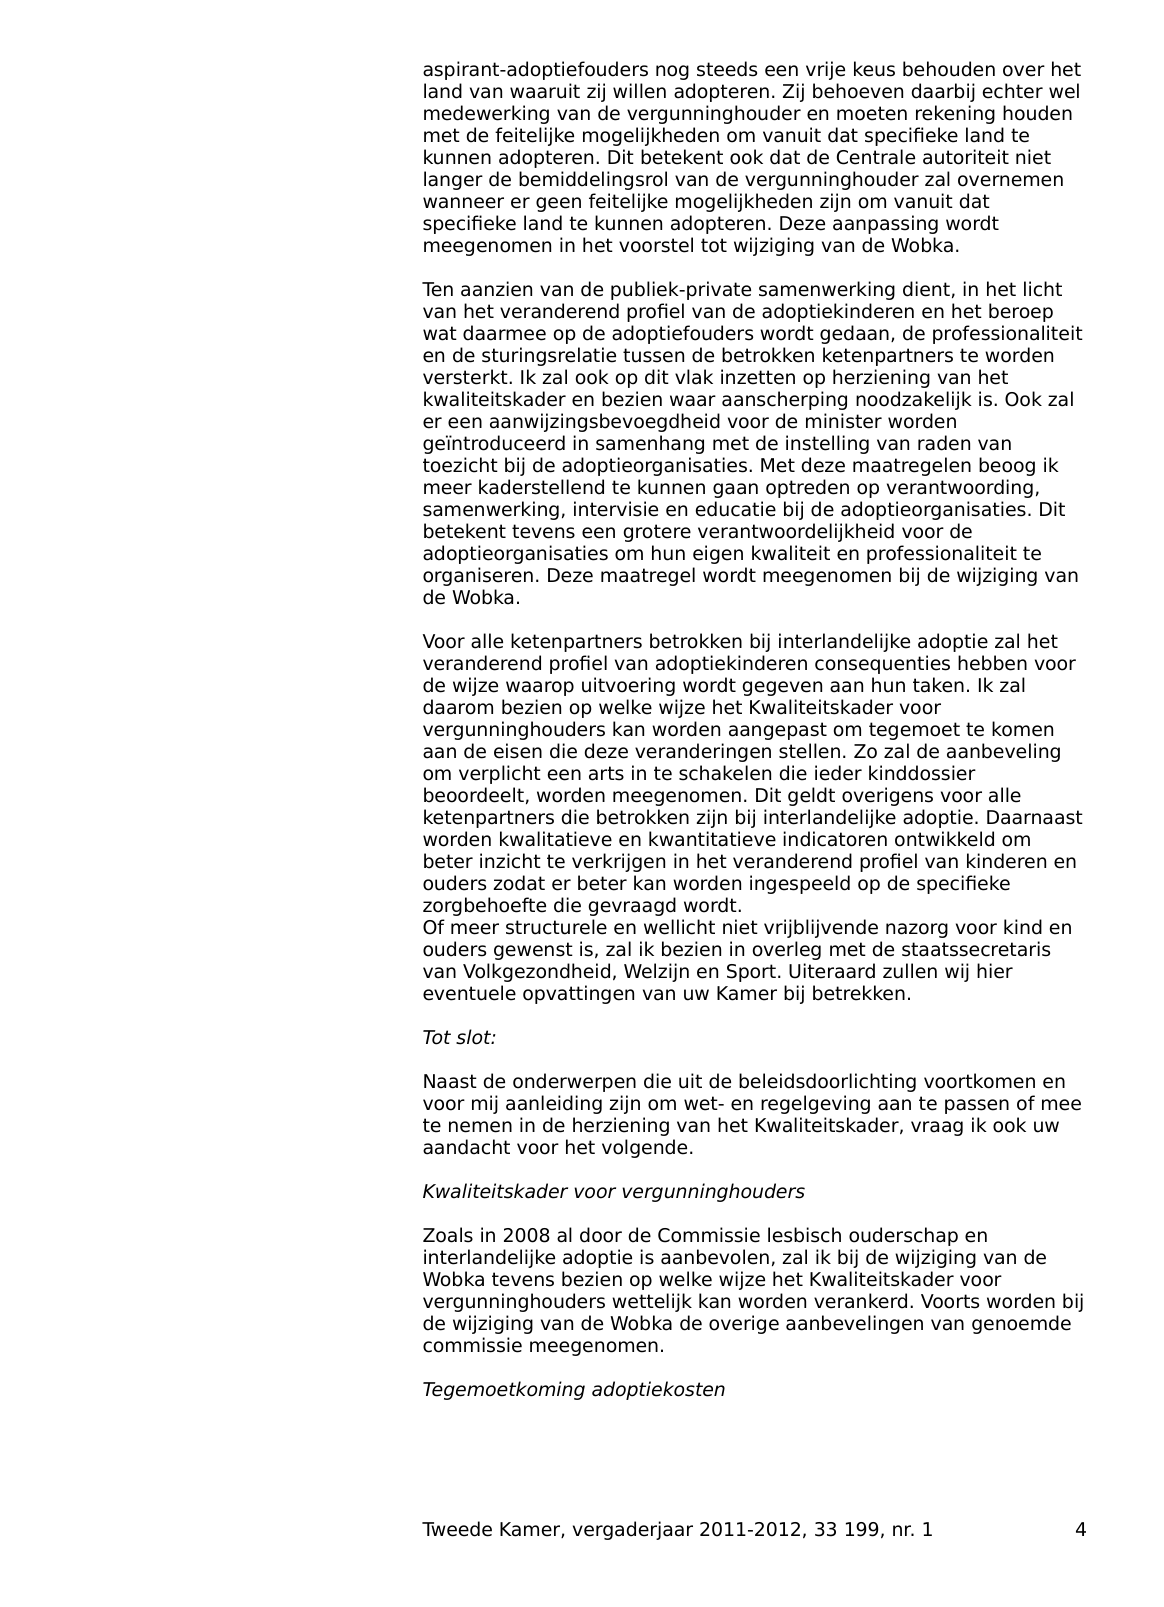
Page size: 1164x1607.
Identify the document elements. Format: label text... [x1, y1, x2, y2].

subtitle Tot slot: [422, 1027, 1087, 1049]
text aspirant-adoptiefouders nog steeds een vrije keus behouden over het land van waaruit zij willen adopteren. Zij behoeven daarbij echter wel medewerking van de vergunninghouder en moeten rekening houden met de feitelijke mogelijkheden om vanuit dat specifieke land te kunnen adopteren. Dit betekent ook dat de Centrale autoriteit niet langer de bemiddelingsrol van de vergunninghouder zal overnemen wanneer er geen feitelijke mogelijkheden zijn om vanuit dat specifieke land te kunnen adopteren. Deze aanpassing wordt meegenomen in het voorstel tot wijziging van de Wobka. [422, 59, 1087, 257]
text Ten aanzien van de publiek-private samenwerking dient, in het licht van het veranderend profiel van de adoptiekinderen en het beroep wat daarmee op de adoptiefouders wordt gedaan, de professionaliteit en de sturingsrelatie tussen de betrokken ketenpartners te worden versterkt. Ik zal ook op dit vlak inzetten op herziening van het kwaliteitskader en bezien waar aanscherping noodzakelijk is. Ook zal er een aanwijzingsbevoegdheid voor de minister worden geïntroduceerd in samenhang met de instelling van raden van toezicht bij de adoptieorganisaties. Met deze maatregelen beoog ik meer kaderstellend te kunnen gaan optreden op verantwoording, samenwerking, intervisie en educatie bij de adoptieorganisaties. Dit betekent tevens een grotere verantwoordelijkheid voor de adoptieorganisaties om hun eigen kwaliteit en professionaliteit te organiseren. Deze maatregel wordt meegenomen bij de wijziging van de Wobka. [422, 279, 1087, 609]
text Of meer structurele en wellicht niet vrijblijvende nazorg voor kind en ouders gewenst is, zal ik bezien in overleg met de staatssecretaris van Volkgezondheid, Welzijn en Sport. Uiteraard zullen wij hier eventuele opvattingen van uw Kamer bij betrekken. [422, 917, 1087, 1004]
text Naast de onderwerpen die uit de beleidsdoorlichting voortkomen en voor mij aanleiding zijn om wet- en regelgeving aan te passen of mee te nemen in de herziening van het Kwaliteitskader, vraag ik ook uw aandacht voor het volgende. [422, 1071, 1087, 1159]
subtitle Kwaliteitskader voor vergunninghouders [422, 1181, 1087, 1203]
text Voor alle ketenpartners betrokken bij interlandelijke adoptie zal het veranderend profiel van adoptiekinderen consequenties hebben voor de wijze waarop uitvoering wordt gegeven aan hun taken. Ik zal daarom bezien op welke wijze het Kwaliteitskader voor vergunninghouders kan worden aangepast om tegemoet te komen aan de eisen die deze veranderingen stellen. Zo zal de aanbeveling om verplicht een arts in te schakelen die ieder kinddossier beoordeelt, worden meegenomen. Dit geldt overigens voor alle ketenpartners die betrokken zijn bij interlandelijke adoptie. Daarnaast worden kwalitatieve en kwantitatieve indicatoren ontwikkeld om beter inzicht te verkrijgen in het veranderend profiel van kinderen en ouders zodat er beter kan worden ingespeeld op de specifieke zorgbehoefte die gevraagd wordt. [422, 631, 1087, 917]
subtitle Tegemoetkoming adoptiekosten [422, 1379, 1087, 1401]
text Zoals in 2008 al door de Commissie lesbisch ouderschap en interlandelijke adoptie is aanbevolen, zal ik bij de wijziging van de Wobka tevens bezien op welke wijze het Kwaliteitskader voor vergunninghouders wettelijk kan worden verankerd. Voorts worden bij de wijziging van de Wobka de overige aanbevelingen van genoemde commissie meegenomen. [422, 1225, 1087, 1357]
